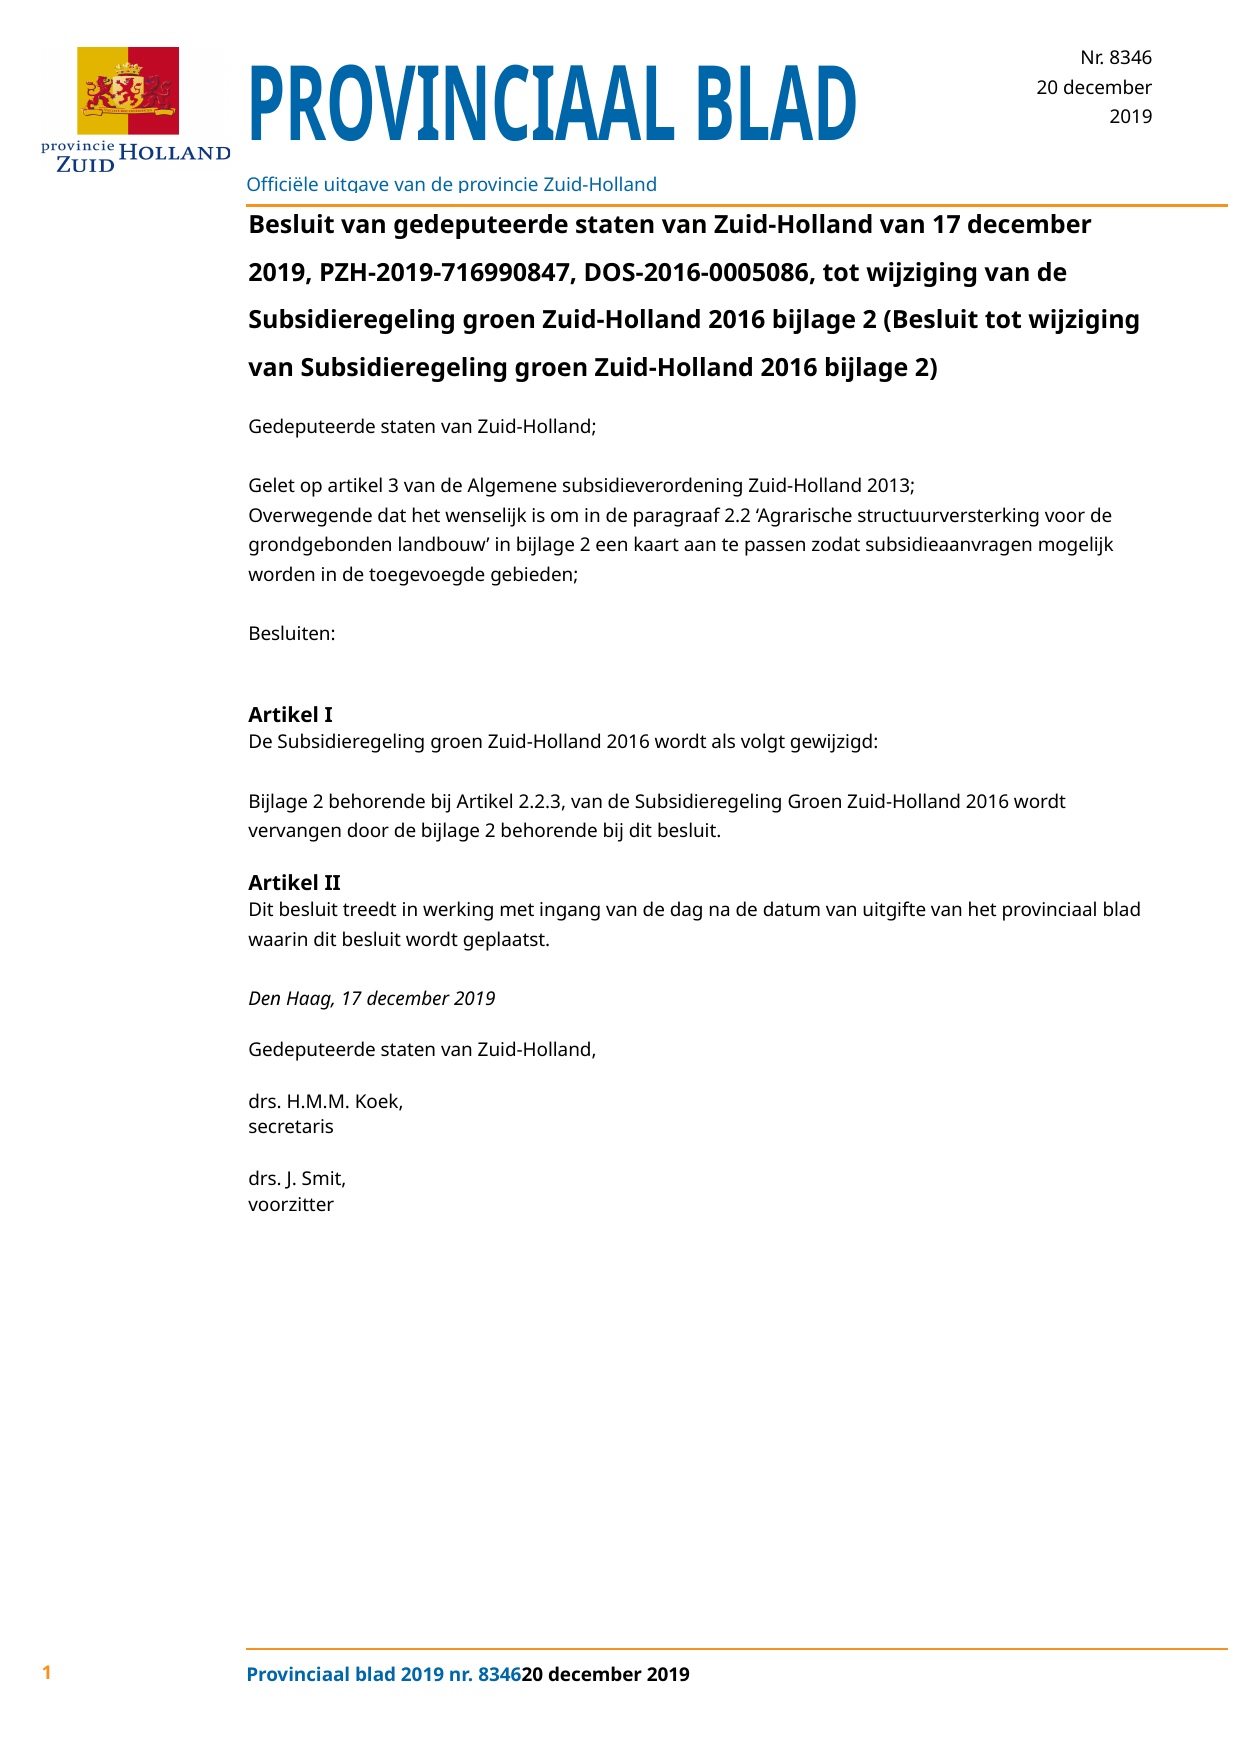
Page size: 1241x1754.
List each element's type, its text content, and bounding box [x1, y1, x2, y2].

text drs. H.M.M. Koek, [248, 1088, 1152, 1114]
text Bijlage 2 behorende bij Artikel 2.2.3, van de Subsidieregeling Groen Zuid-Holland 2016 wordt vervangen door de bijlage 2 behorende bij dit besluit. [248, 788, 1152, 843]
picture [41, 47, 231, 172]
text Artikel I [248, 700, 1152, 729]
text Gedeputeerde staten van Zuid-Holland; [248, 413, 1152, 439]
text Gelet op artikel 3 van de Algemene subsidieverordening Zuid-Holland 2013; [248, 472, 1152, 498]
text Gedeputeerde staten van Zuid-Holland, [248, 1036, 1152, 1062]
text Den Haag, 17 december 2019 [248, 985, 1152, 1011]
text Dit besluit treedt in werking met ingang van de dag na de datum van uitgifte van het provinciaal blad waarin dit besluit wordt geplaatst. [248, 896, 1152, 952]
text De Subsidieregeling groen Zuid-Holland 2016 wordt als volgt gewijzigd: [248, 729, 1152, 754]
text voorzitter [248, 1191, 1152, 1217]
text Artikel II [248, 868, 1152, 896]
text secretaris [248, 1114, 1152, 1139]
text Besluiten: [248, 620, 1152, 646]
text drs. J. Smit, [248, 1165, 1152, 1191]
text Overwegende dat het wenselijk is om in de paragraaf 2.2 ‘Agrarische structuurversterking voor de grondgebonden landbouw’ in bijlage 2 een kaart aan te passen zodat subsidieaanvragen mogelijk worden in de toegevoegde gebieden; [248, 502, 1152, 587]
text Besluit van gedeputeerde staten van Zuid-Holland van 17 december 2019, PZH-2019-716990847, DOS-2016-0005086, tot wijziging van de Subsidieregeling groen Zuid-Holland 2016 bijlage 2 (Besluit tot wijziging van Subsidieregeling groen Zuid-Holland 2016 bijlage 2) [248, 207, 1152, 384]
